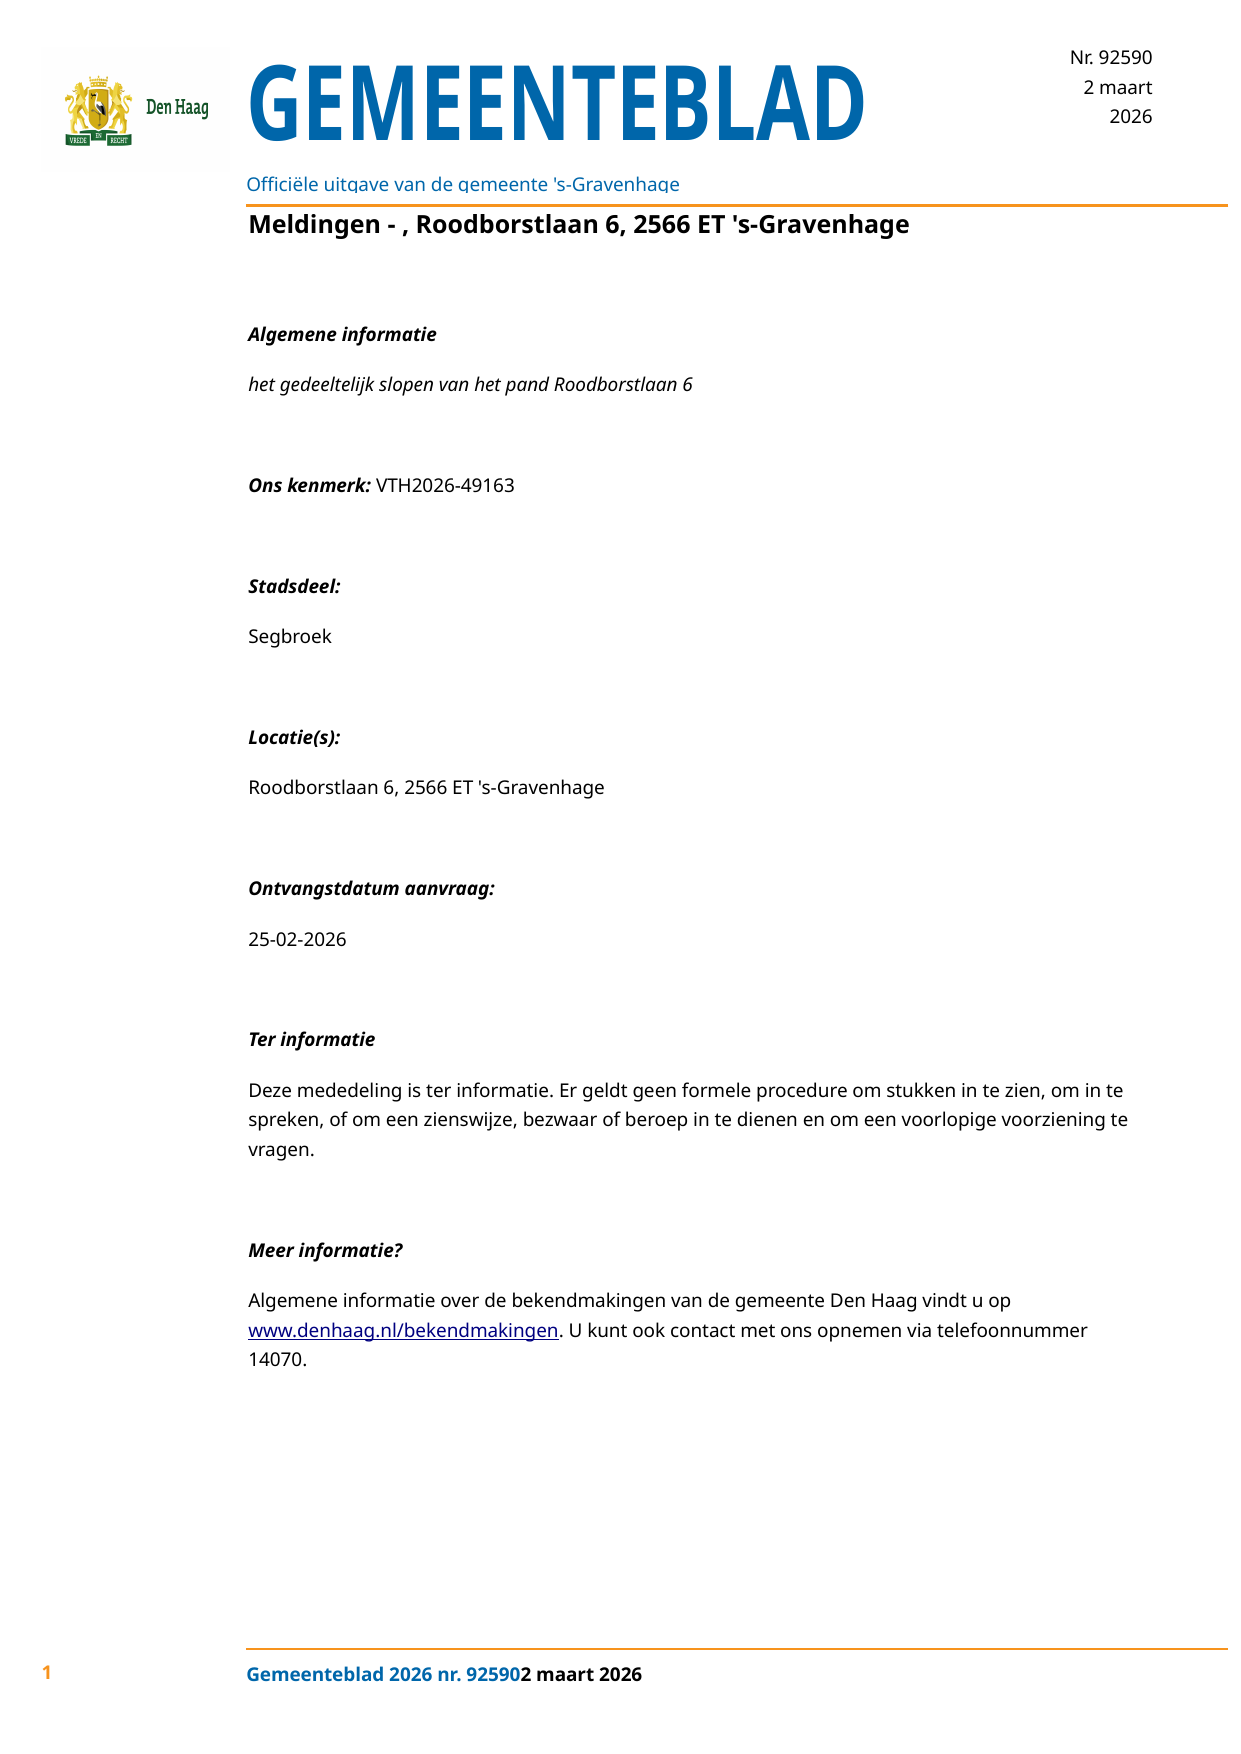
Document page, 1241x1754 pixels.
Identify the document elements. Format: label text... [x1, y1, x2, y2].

picture [41, 47, 231, 172]
text Algemene informatie [248, 321, 1152, 346]
text Meer informatie? [248, 1237, 1152, 1263]
text Ontvangstdatum aanvraag: [248, 875, 1152, 901]
text Algemene informatie over de bekendmakingen van de gemeente Den Haag vindt u op www.denhaag.nl/bekendmakingen. U kunt ook contact met ons opnemen via telefoonnummer 14070. [248, 1287, 1152, 1372]
text Roodborstlaan 6, 2566 ET 's-Gravenhage [248, 774, 1152, 800]
text Ter informatie [248, 1027, 1152, 1052]
text Meldingen - , Roodborstlaan 6, 2566 ET 's-Gravenhage [248, 207, 1152, 241]
text Ons kenmerk: VTH2026-49163 [248, 472, 1152, 498]
text Stadsdeel: [248, 573, 1152, 598]
text het gedeeltelijk slopen van het pand Roodborstlaan 6 [248, 371, 1152, 397]
text 25-02-2026 [248, 926, 1152, 951]
text Deze mededeling is ter informatie. Er geldt geen formele procedure om stukken in te zien, om in te spreken, of om een zienswijze, bezwaar of beroep in te dienen en om een voorlopige voorziening te vragen. [248, 1077, 1152, 1162]
text Segbroek [248, 623, 1152, 649]
text Locatie(s): [248, 724, 1152, 750]
